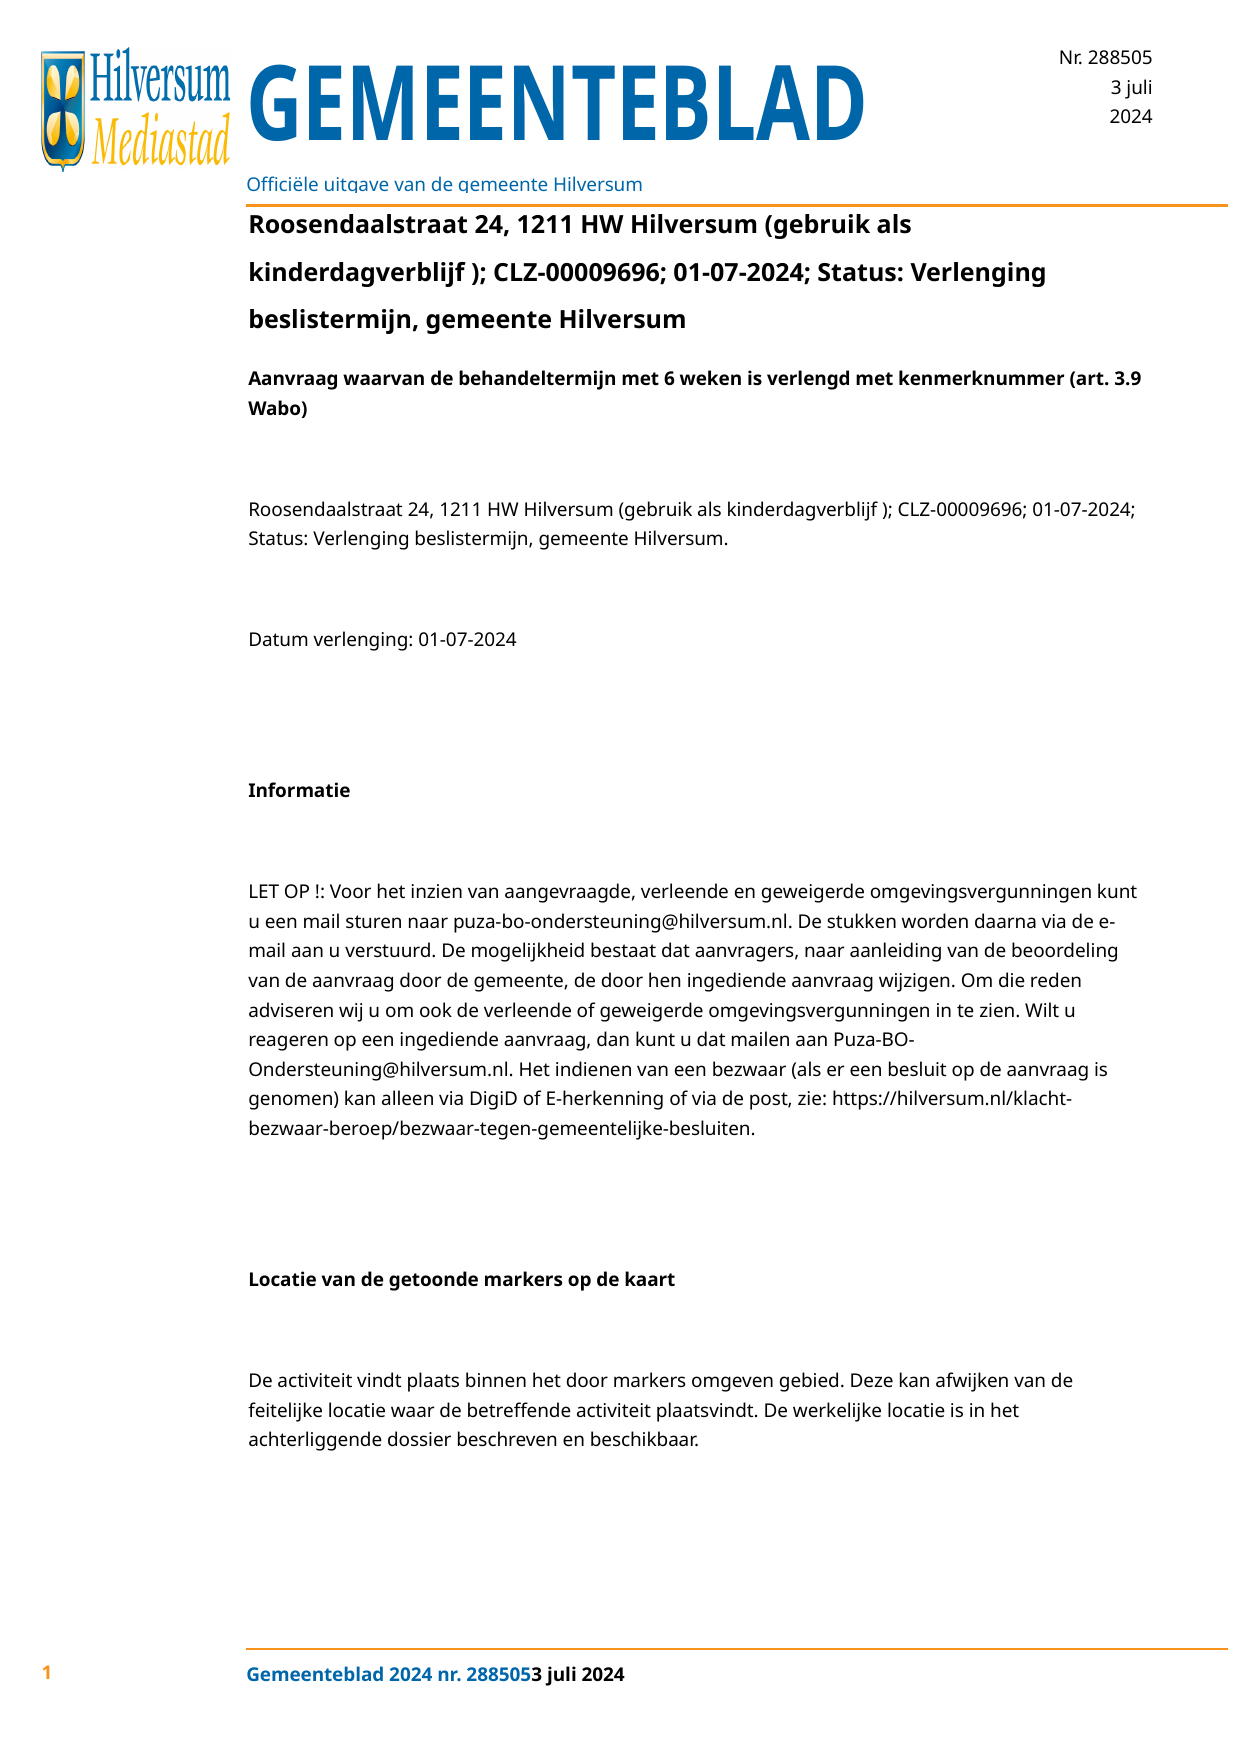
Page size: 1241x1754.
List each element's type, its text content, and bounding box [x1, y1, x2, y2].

text Locatie van de getoonde markers op de kaart [248, 1266, 1152, 1292]
text Aanvraag waarvan de behandeltermijn met 6 weken is verlengd met kenmerknummer (art. 3.9 Wabo) [248, 366, 1152, 421]
text LET OP !: Voor het inzien van aangevraagde, verleende en geweigerde omgevingsvergunningen kunt u een mail sturen naar puza-bo-ondersteuning@hilversum.nl. De stukken worden daarna via de e-mail aan u verstuurd. De mogelijkheid bestaat dat aanvragers, naar aanleiding van de beoordeling van de aanvraag door de gemeente, de door hen ingediende aanvraag wijzigen. Om die reden adviseren wij u om ook de verleende of geweigerde omgevingsvergunningen in te zien. Wilt u reageren op een ingediende aanvraag, dan kunt u dat mailen aan Puza-BO-Ondersteuning@hilversum.nl. Het indienen van een bezwaar (als er een besluit op de aanvraag is genomen) kan alleen via DigiD of E-herkenning of via de post, zie: https://hilversum.nl/klacht-bezwaar-beroep/bezwaar-tegen-gemeentelijke-besluiten. [248, 878, 1152, 1141]
text Informatie [248, 778, 1152, 803]
text De activiteit vindt plaats binnen het door markers omgeven gebied. Deze kan afwijken van de feitelijke locatie waar de betreffende activiteit plaatsvindt. De werkelijke locatie is in het achterliggende dossier beschreven en beschikbaar. [248, 1367, 1152, 1452]
text Roosendaalstraat 24, 1211 HW Hilversum (gebruik als kinderdagverblijf ); CLZ-00009696; 01-07-2024; Status: Verlenging beslistermijn, gemeente Hilversum. [248, 496, 1152, 551]
text Datum verlenging: 01-07-2024 [248, 626, 1152, 652]
text Roosendaalstraat 24, 1211 HW Hilversum (gebruik als kinderdagverblijf ); CLZ-00009696; 01-07-2024; Status: Verlenging beslistermijn, gemeente Hilversum [248, 207, 1152, 336]
picture [41, 47, 231, 172]
